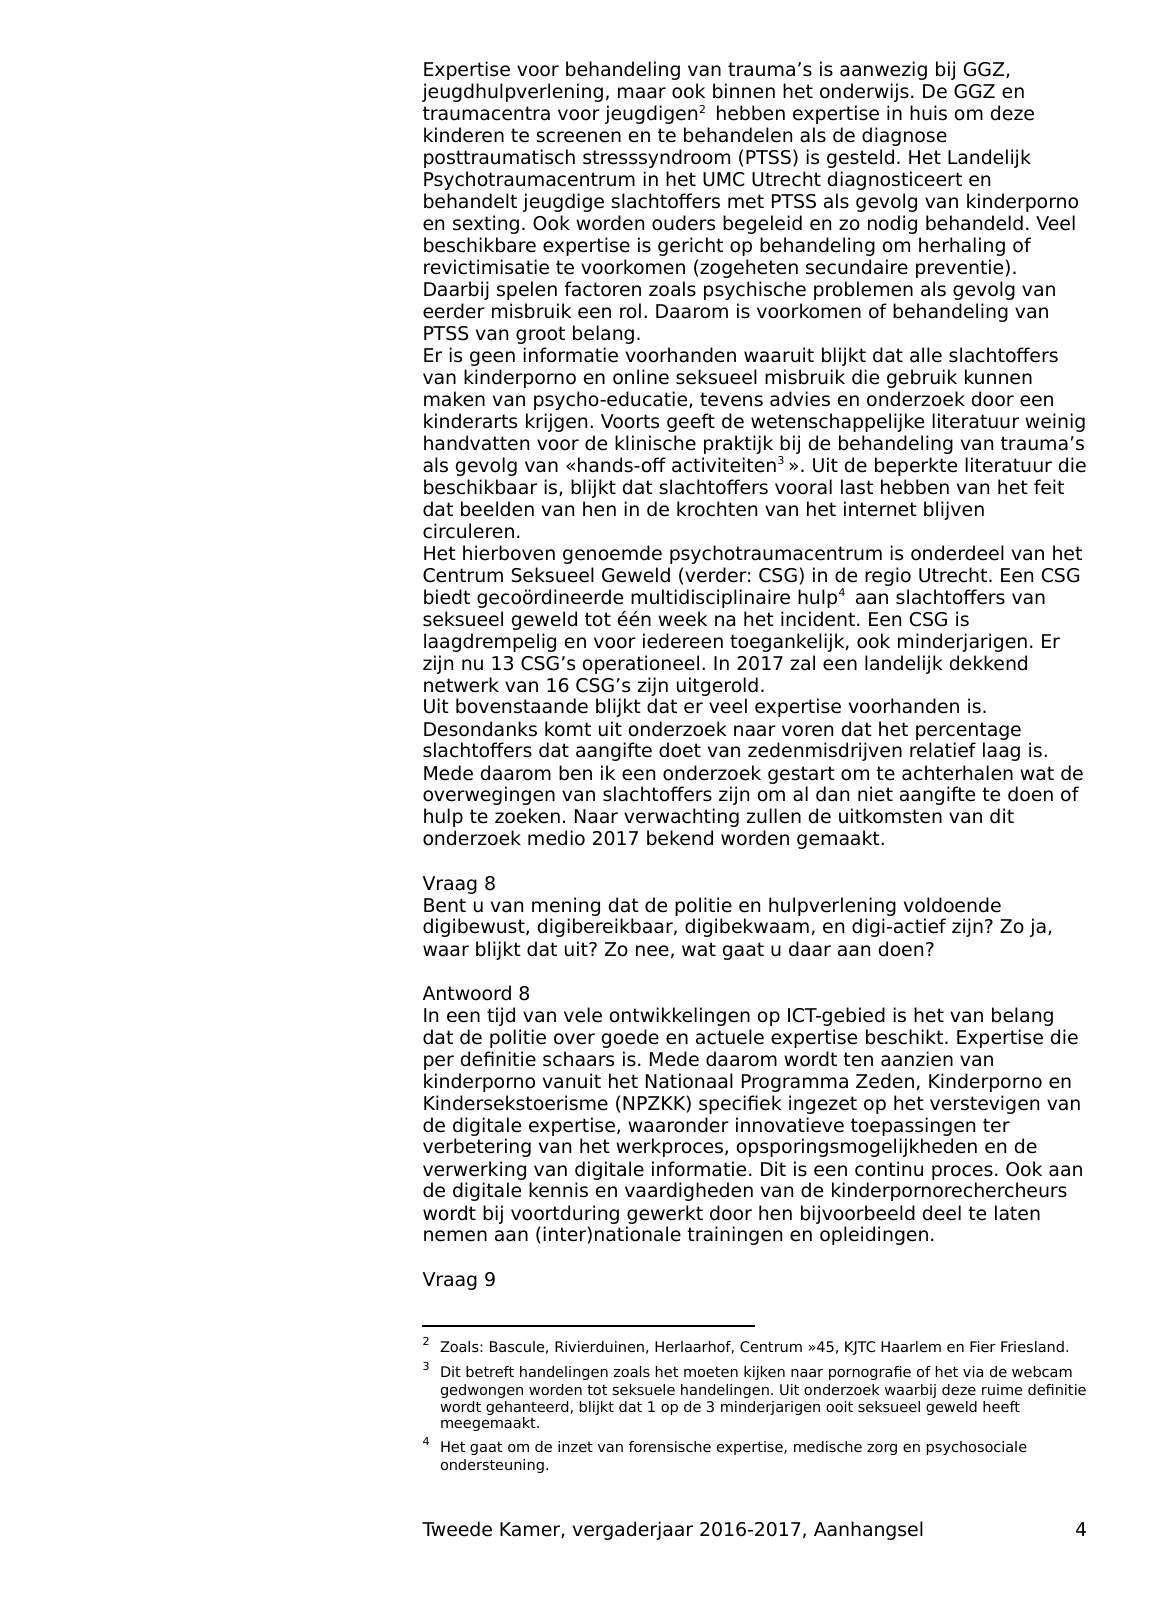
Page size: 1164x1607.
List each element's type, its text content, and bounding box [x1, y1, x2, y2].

text Antwoord 8 [422, 983, 1087, 1004]
text Bent u van mening dat de politie en hulpverlening voldoende digibewust, digibereikbaar, digibekwaam, en digi-actief zijn? Zo ja, waar blijkt dat uit? Zo nee, wat gaat u daar aan doen? [422, 894, 1087, 960]
text Zoals: Bascule, Rivierduinen, Herlaarhof, Centrum »45, KJTC Haarlem en Fier Friesland. [422, 1335, 1087, 1357]
text In een tijd van vele ontwikkelingen op ICT-gebied is het van belang dat de politie over goede en actuele expertise beschikt. Expertise die per definitie schaars is. Mede daarom wordt ten aanzien van kinderporno vanuit het Nationaal Programma Zeden, Kinderporno en Kindersekstoerisme (NPZKK) specifiek ingezet op het verstevigen van de digitale expertise, waaronder innovatieve toepassingen ter verbetering van het werkproces, opsporingsmogelijkheden en de verwerking van digitale informatie. Dit is een continu proces. Ook aan de digitale kennis en vaardigheden van de kinderpornorechercheurs wordt bij voortduring gewerkt door hen bijvoorbeeld deel te laten nemen aan (inter)nationale trainingen en opleidingen. [422, 1004, 1087, 1246]
text Dit betreft handelingen zoals het moeten kijken naar pornografie of het via de webcam gedwongen worden tot seksuele handelingen. Uit onderzoek waarbij deze ruime definitie wordt gehanteerd, blijkt dat 1 op de 3 minderjarigen ooit seksueel geweld heeft meegemaakt. [422, 1360, 1087, 1432]
text Vraag 8 [422, 872, 1087, 894]
text Uit bovenstaande blijkt dat er veel expertise voorhanden is. Desondanks komt uit onderzoek naar voren dat het percentage slachtoffers dat aangifte doet van zedenmisdrijven relatief laag is. Mede daarom ben ik een onderzoek gestart om te achterhalen wat de overwegingen van slachtoffers zijn om al dan niet aangifte te doen of hulp te zoeken. Naar verwachting zullen de uitkomsten van dit onderzoek medio 2017 bekend worden gemaakt. [422, 696, 1087, 850]
text Het hierboven genoemde psychotraumacentrum is onderdeel van het Centrum Seksueel Geweld (verder: CSG) in de regio Utrecht. Een CSG biedt gecoördineerde multidisciplinaire hulp aan slachtoffers van seksueel geweld tot één week na het incident. Een CSG is laagdrempelig en voor iedereen toegankelijk, ook minderjarigen. Er zijn nu 13 CSG’s operationeel. In 2017 zal een landelijk dekkend netwerk van 16 CSG’s zijn uitgerold. [422, 543, 1087, 696]
text Vraag 9 [422, 1268, 1087, 1291]
text Het gaat om de inzet van forensische expertise, medische zorg en psychosociale ondersteuning. [422, 1435, 1087, 1474]
text Expertise voor behandeling van trauma’s is aanwezig bij GGZ, jeugdhulpverlening, maar ook binnen het onderwijs. De GGZ en traumacentra voor jeugdigen hebben expertise in huis om deze kinderen te screenen en te behandelen als de diagnose posttraumatisch stresssyndroom (PTSS) is gesteld. Het Landelijk Psychotraumacentrum in het UMC Utrecht diagnosticeert en behandelt jeugdige slachtoffers met PTSS als gevolg van kinderporno en sexting. Ook worden ouders begeleid en zo nodig behandeld. Veel beschikbare expertise is gericht op behandeling om herhaling of revictimisatie te voorkomen (zogeheten secundaire preventie). Daarbij spelen factoren zoals psychische problemen als gevolg van eerder misbruik een rol. Daarom is voorkomen of behandeling van PTSS van groot belang. [422, 59, 1087, 345]
text Er is geen informatie voorhanden waaruit blijkt dat alle slachtoffers van kinderporno en online seksueel misbruik die gebruik kunnen maken van psycho-educatie, tevens advies en onderzoek door een kinderarts krijgen. Voorts geeft de wetenschappelijke literatuur weinig handvatten voor de klinische praktijk bij de behandeling van trauma’s als gevolg van «hands-off activiteiten». Uit de beperkte literatuur die beschikbaar is, blijkt dat slachtoffers vooral last hebben van het feit dat beelden van hen in de krochten van het internet blijven circuleren. [422, 345, 1087, 543]
